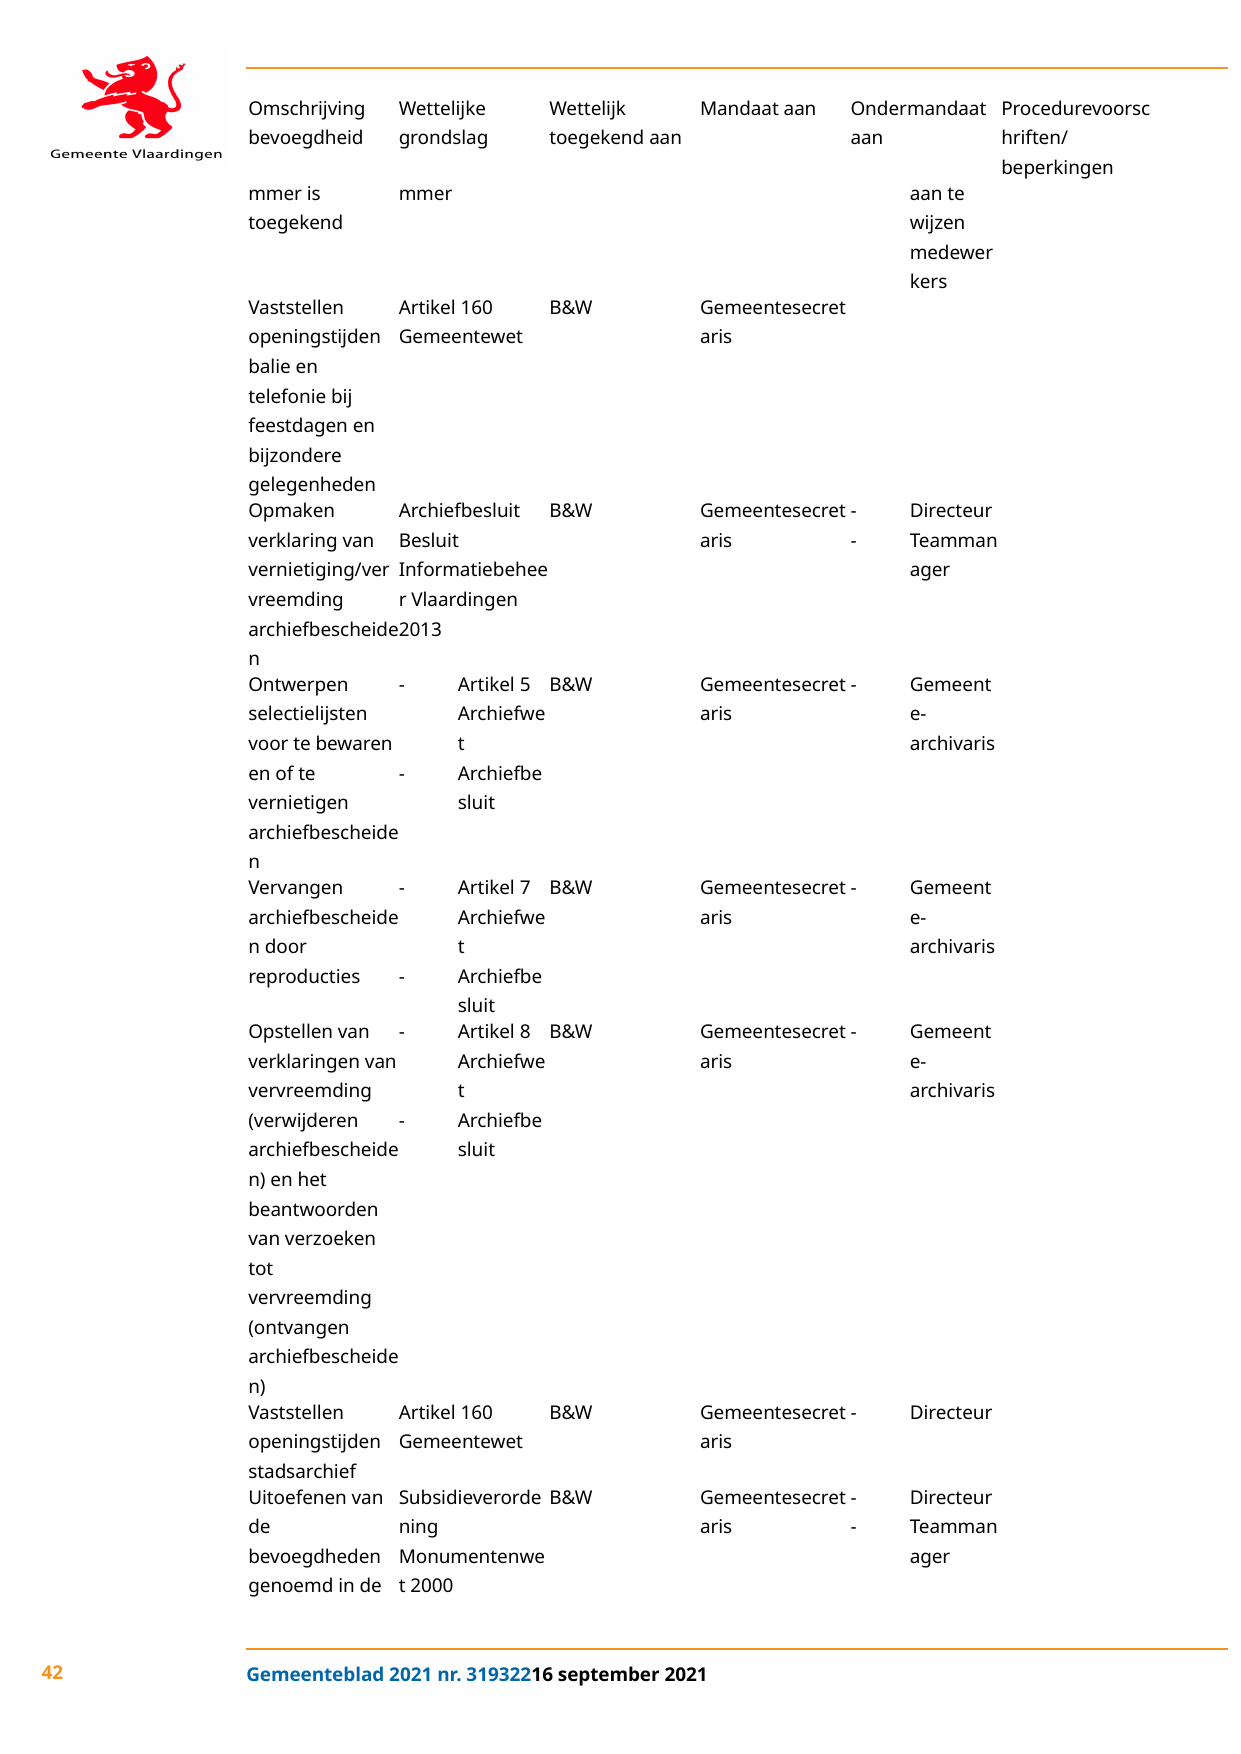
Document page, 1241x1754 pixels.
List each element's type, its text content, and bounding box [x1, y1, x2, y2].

table_cell B&W [549, 874, 700, 1018]
table_cell [1001, 1484, 1152, 1598]
table_cell B&W [549, 294, 700, 497]
table_cell Gemeente-archivaris [850, 1018, 1001, 1399]
table_cell Ontwerpen selectielijsten voor te bewaren en of te vernietigen archiefbescheiden [248, 671, 398, 874]
table_cell Archiefbesluit Besluit Informatiebeheer Vlaardingen 2013 [399, 498, 549, 671]
table_cell [700, 180, 850, 294]
table_cell B&W [549, 1399, 700, 1484]
table_cell [1001, 294, 1152, 497]
table_cell Artikel 5 Archiefwet Archiefbesluit [399, 671, 549, 874]
table_header Mandaat aan [700, 95, 850, 180]
table_cell Artikel 160 Gemeentewet [399, 1399, 549, 1484]
table_header Wettelijke grondslag [399, 95, 549, 180]
table_cell Vaststellen openingstijden balie en telefonie bij feestdagen en bijzondere gelegenheden [248, 294, 398, 497]
table_cell aan te wijzen medewerkers [850, 180, 1001, 294]
table_cell Directeur [850, 1399, 1001, 1484]
table_header Ondermandaat aan [850, 95, 1001, 180]
table_header Omschrijving bevoegdheid [248, 95, 398, 180]
table_header Wettelijk toegekend aan [549, 95, 700, 180]
table_cell B&W [549, 1484, 700, 1598]
picture [41, 47, 231, 172]
table_cell Gemeentesecretaris [700, 1018, 850, 1399]
table_cell Gemeente- archivaris [850, 671, 1001, 874]
table_cell Gemeentesecretaris [700, 874, 850, 1018]
table_header Procedurevoorschriften/beperkingen [1001, 95, 1152, 180]
table_cell Vervangen archiefbescheiden door reproducties [248, 874, 398, 1018]
table_cell [549, 180, 700, 294]
table_cell [1001, 874, 1152, 1018]
table_cell Gemeentesecretaris [700, 1399, 850, 1484]
table_cell Opstellen van verklaringen van vervreemding (verwijderen archiefbescheiden) en het beantwoorden van verzoeken tot vervreemding (ontvangen archiefbescheiden) [248, 1018, 398, 1399]
table_cell Gemeentesecretaris [700, 294, 850, 497]
table_cell B&W [549, 1018, 700, 1399]
table_cell B&W [549, 671, 700, 874]
table_cell Opmaken verklaring van vernietiging/vervreemding archiefbescheiden [248, 498, 398, 671]
table_cell Artikel 8 Archiefwet Archiefbesluit [399, 1018, 549, 1399]
table_cell Artikel 160 Gemeentewet [399, 294, 549, 497]
table_cell Artikel 7 Archiefwet Archiefbesluit [399, 874, 549, 1018]
table_cell [850, 294, 1001, 497]
table_cell Gemeente-archivaris [850, 874, 1001, 1018]
table_cell [1001, 671, 1152, 874]
table_cell Gemeentesecretaris [700, 1484, 850, 1598]
table_cell Directeur Teammanager [850, 1484, 1001, 1598]
table_cell Gemeentesecretaris [700, 498, 850, 671]
table_cell Vaststellen openingstijden stadsarchief [248, 1399, 398, 1484]
table_cell [1001, 180, 1152, 294]
table_cell mmer [399, 180, 549, 294]
table_cell Directeur Teammanager [850, 498, 1001, 671]
table_cell [1001, 498, 1152, 671]
table_cell Subsidieverordening Monumentenwet 2000 [399, 1484, 549, 1598]
table_cell Uitoefenen van de bevoegdheden genoemd in de [248, 1484, 398, 1598]
table_cell B&W [549, 498, 700, 671]
table_cell [1001, 1018, 1152, 1399]
table_cell Gemeentesecretaris [700, 671, 850, 874]
table_cell [1001, 1399, 1152, 1484]
table_cell mmer is toegekend [248, 180, 398, 294]
